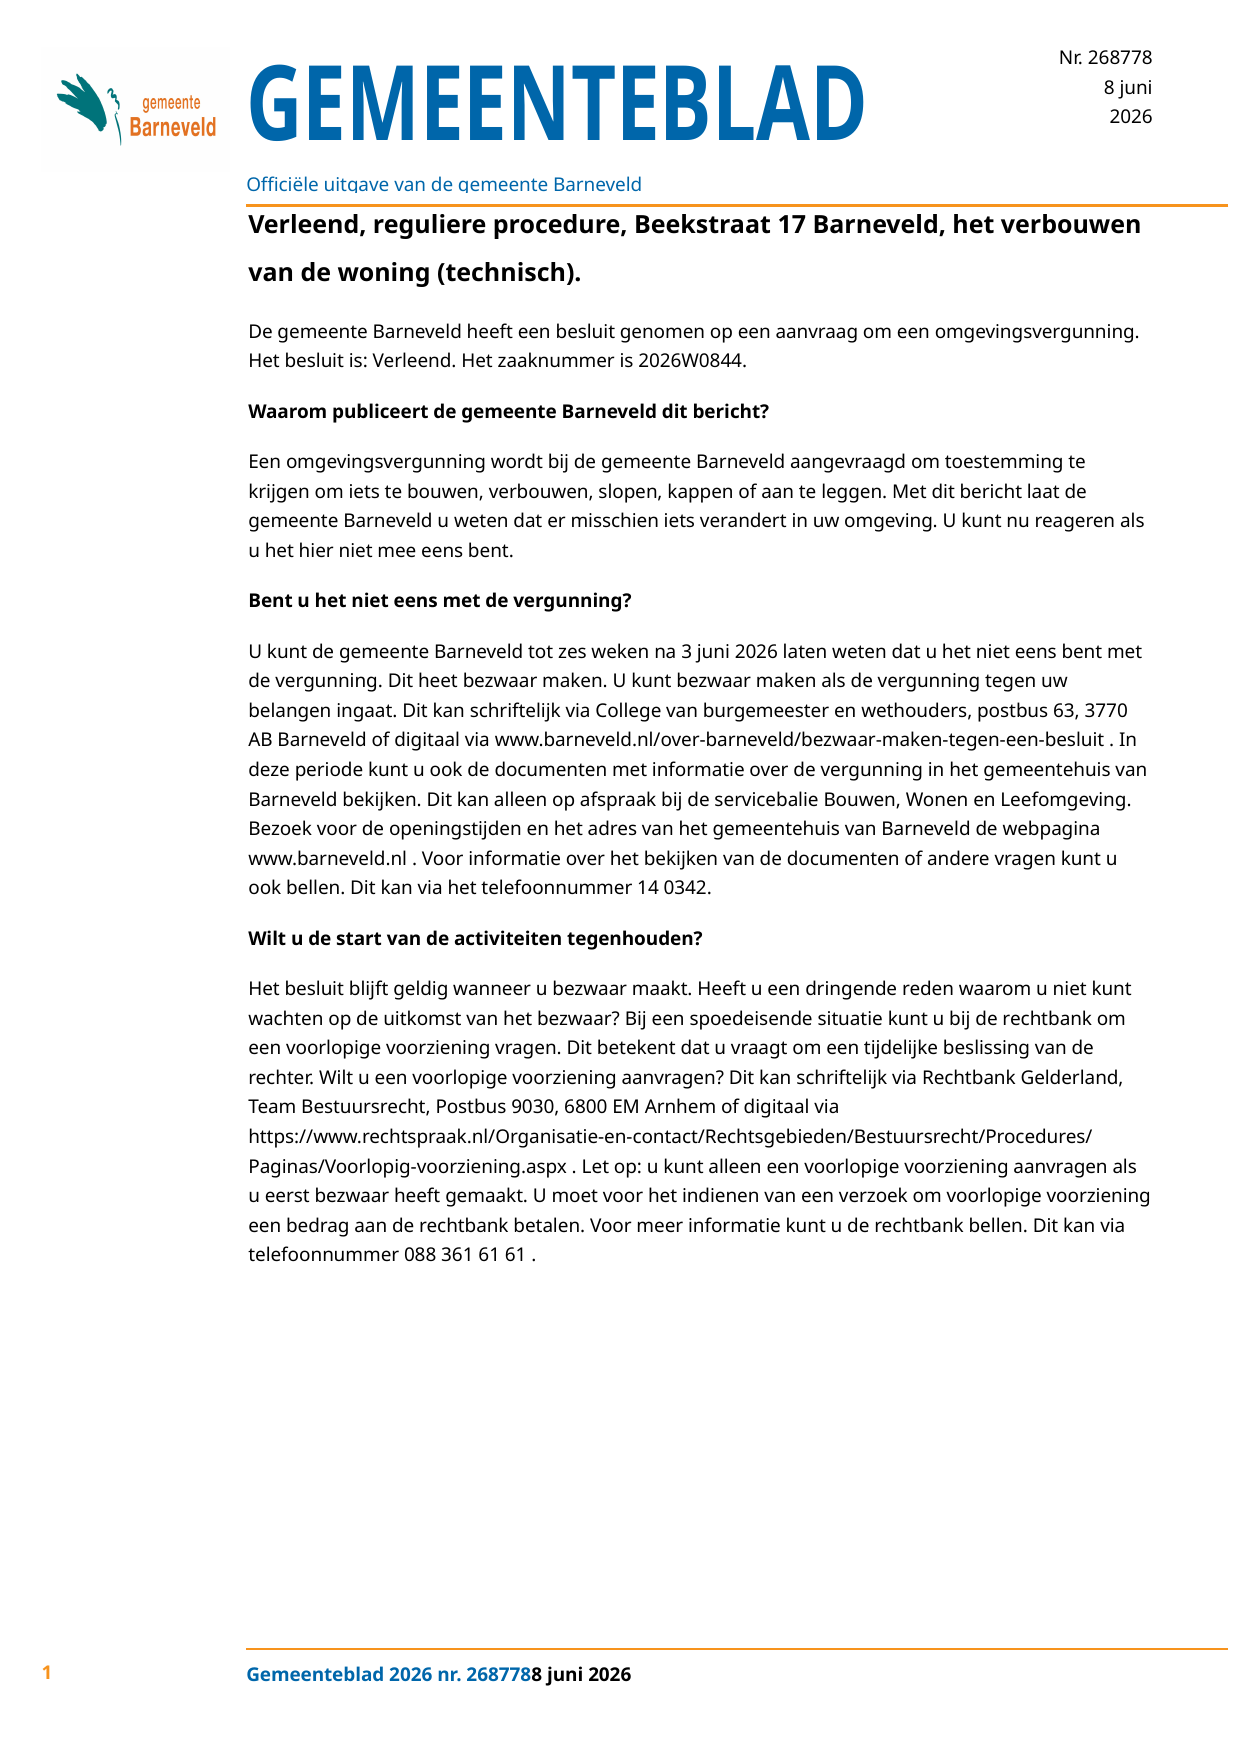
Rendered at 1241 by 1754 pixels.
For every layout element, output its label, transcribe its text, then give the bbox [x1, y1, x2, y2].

text Verleend, reguliere procedure, Beekstraat 17 Barneveld, het verbouwen van de woning (technisch). [248, 207, 1152, 288]
text U kunt de gemeente Barneveld tot zes weken na 3 juni 2026 laten weten dat u het niet eens bent met de vergunning. Dit heet bezwaar maken. U kunt bezwaar maken als de vergunning tegen uw belangen ingaat. Dit kan schriftelijk via College van burgemeester en wethouders, postbus 63, 3770 AB Barneveld of digitaal via www.barneveld.nl/over-barneveld/bezwaar-maken-tegen-een-besluit . In deze periode kunt u ook de documenten met informatie over de vergunning in het gemeentehuis van Barneveld bekijken. Dit kan alleen op afspraak bij de servicebalie Bouwen, Wonen en Leefomgeving. Bezoek voor de openingstijden en het adres van het gemeentehuis van Barneveld de webpagina www.barneveld.nl . Voor informatie over het bekijken van de documenten of andere vragen kunt u ook bellen. Dit kan via het telefoonnummer 14 0342. [248, 638, 1152, 900]
text Wilt u de start van de activiteiten tegenhouden? [248, 925, 1152, 951]
text Waarom publiceert de gemeente Barneveld dit bericht? [248, 398, 1152, 424]
text Een omgevingsvergunning wordt bij de gemeente Barneveld aangevraagd om toestemming te krijgen om iets te bouwen, verbouwen, slopen, kappen of aan te leggen. Met dit bericht laat de gemeente Barneveld u weten dat er misschien iets verandert in uw omgeving. U kunt nu reageren als u het hier niet mee eens bent. [248, 448, 1152, 563]
text Het besluit blijft geldig wanneer u bezwaar maakt. Heeft u een dringende reden waarom u niet kunt wachten op de uitkomst van het bezwaar? Bij een spoedeisende situatie kunt u bij de rechtbank om een voorlopige voorziening vragen. Dit betekent dat u vraagt om een tijdelijke beslissing van de rechter. Wilt u een voorlopige voorziening aanvragen? Dit kan schriftelijk via Rechtbank Gelderland, Team Bestuursrecht, Postbus 9030, 6800 EM Arnhem of digitaal via https://www.rechtspraak.nl/Organisatie-en-contact/Rechtsgebieden/Bestuursrecht/Procedures/Paginas/Voorlopig-voorziening.aspx . Let op: u kunt alleen een voorlopige voorziening aanvragen als u eerst bezwaar heeft gemaakt. U moet voor het indienen van een verzoek om voorlopige voorziening een bedrag aan de rechtbank betalen. Voor meer informatie kunt u de rechtbank bellen. Dit kan via telefoonnummer 088 361 61 61 . [248, 975, 1152, 1267]
text De gemeente Barneveld heeft een besluit genomen op een aanvraag om een omgevingsvergunning. Het besluit is: Verleend. Het zaaknummer is 2026W0844. [248, 318, 1152, 373]
text Bent u het niet eens met de vergunning? [248, 587, 1152, 613]
picture [41, 47, 231, 172]
